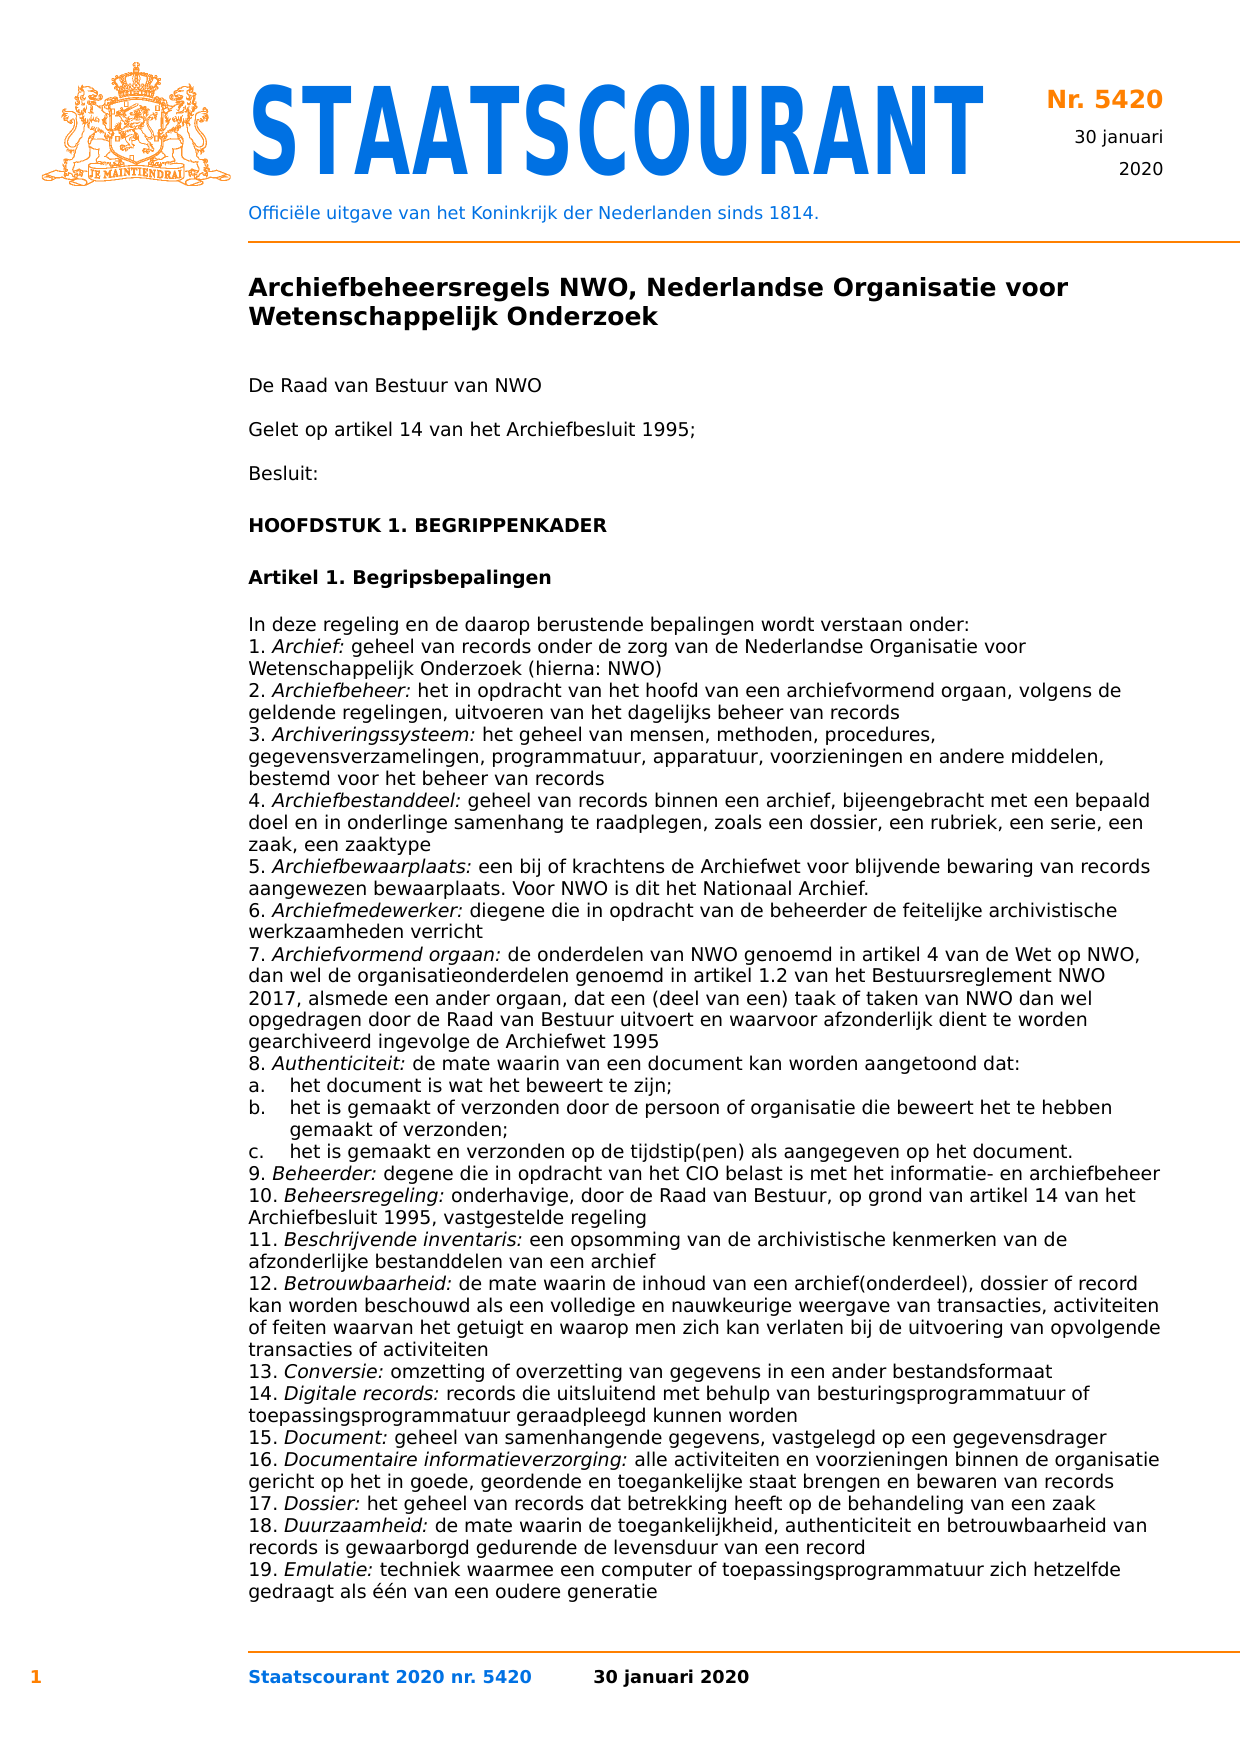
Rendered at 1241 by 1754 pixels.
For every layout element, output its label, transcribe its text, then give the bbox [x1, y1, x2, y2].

text 5. Archiefbewaarplaats: een bij of krachtens de Archiefwet voor blijvende bewaring van records aangewezen bewaarplaats. Voor NWO is dit het Nationaal Archief. [248, 856, 1163, 899]
table_cell 2020 [998, 153, 1240, 203]
text 4. Archiefbestanddeel: geheel van records binnen een archief, bijeengebracht met een bepaald doel en in onderlinge samenhang te raadplegen, zoals een dossier, een rubriek, een serie, een zaak, een zaaktype [248, 789, 1163, 856]
text 17. Dossier: het geheel van records dat betrekking heeft op de behandeling van een zaak [248, 1493, 1163, 1515]
text 3. Archiveringssysteem: het geheel van mensen, methoden, procedures, gegevensverzamelingen, programmatuur, apparatuur, voorzieningen en andere middelen, bestemd voor het beheer van records [248, 724, 1163, 789]
text c. het is gemaakt en verzonden op de tijdstip(pen) als aangegeven op het document. [248, 1141, 1163, 1163]
text 10. Beheersregeling: onderhavige, door de Raad van Bestuur, op grond van artikel 14 van het Archiefbesluit 1995, vastgestelde regeling [248, 1185, 1163, 1229]
text a. het document is wat het beweert te zijn; [248, 1075, 1163, 1097]
subtitle Archiefbeheersregels NWO, Nederlandse Organisatie voor Wetenschappelijk Onderzoek [248, 273, 1163, 331]
table_header STAATSCOURANT [248, 62, 998, 203]
text 18. Duurzaamheid: de mate waarin de toegankelijkheid, authenticiteit en betrouwbaarheid van records is gewaarborgd gedurende de levensduur van een record [248, 1515, 1163, 1559]
text Besluit: [248, 463, 1163, 485]
picture [41, 62, 231, 186]
text 7. Archiefvormend orgaan: de onderdelen van NWO genoemd in artikel 4 van de Wet op NWO, dan wel de organisatieonderdelen genoemd in artikel 1.2 van het Bestuursreglement NWO 2017, alsmede een ander orgaan, dat een (deel van een) taak of taken van NWO dan wel opgedragen door de Raad van Bestuur uitvoert en waarvoor afzonderlijk dient te worden gearchiveerd ingevolge de Archiefwet 1995 [248, 943, 1163, 1053]
text b. het is gemaakt of verzonden door de persoon of organisatie die beweert het te hebben gemaakt of verzonden; [248, 1097, 1163, 1141]
text In deze regeling en de daarop berustende bepalingen wordt verstaan onder: [248, 614, 1163, 636]
subtitle Artikel 1. Begripsbepalingen [248, 567, 1163, 589]
text 12. Betrouwbaarheid: de mate waarin de inhoud van een archief(onderdeel), dossier of record kan worden beschouwd als een volledige en nauwkeurige weergave van transacties, activiteiten of feiten waarvan het getuigt en waarop men zich kan verlaten bij de uitvoering van opvolgende transacties of activiteiten [248, 1273, 1163, 1361]
table_header [25, 62, 248, 241]
table_header Nr. 5420 [998, 62, 1240, 121]
subtitle HOOFDSTUK 1. BEGRIPPENKADER [248, 515, 1163, 537]
table_cell Officiële uitgave van het Koninkrijk der Nederlanden sinds 1814. [248, 203, 1240, 241]
text 15. Document: geheel van samenhangende gegevens, vastgelegd op een gegevensdrager [248, 1427, 1163, 1449]
text 6. Archiefmedewerker: diegene die in opdracht van de beheerder de feitelijke archivistische werkzaamheden verricht [248, 899, 1163, 943]
text 14. Digitale records: records die uitsluitend met behulp van besturingsprogrammatuur of toepassingsprogrammatuur geraadpleegd kunnen worden [248, 1383, 1163, 1427]
text 2. Archiefbeheer: het in opdracht van het hoofd van een archiefvormend orgaan, volgens de geldende regelingen, uitvoeren van het dagelijks beheer van records [248, 680, 1163, 724]
text 11. Beschrijvende inventaris: een opsomming van de archivistische kenmerken van de afzonderlijke bestanddelen van een archief [248, 1229, 1163, 1273]
text 16. Documentaire informatieverzorging: alle activiteiten en voorzieningen binnen de organisatie gericht op het in goede, geordende en toegankelijke staat brengen en bewaren van records [248, 1449, 1163, 1493]
text 8. Authenticiteit: de mate waarin van een document kan worden aangetoond dat: [248, 1053, 1163, 1075]
text 9. Beheerder: degene die in opdracht van het CIO belast is met het informatie- en archiefbeheer [248, 1163, 1163, 1185]
text De Raad van Bestuur van NWO [248, 375, 1163, 397]
text 19. Emulatie: techniek waarmee een computer of toepassingsprogrammatuur zich hetzelfde gedraagt als één van een oudere generatie [248, 1559, 1163, 1603]
table_cell 30 januari [998, 121, 1240, 153]
text 1. Archief: geheel van records onder de zorg van de Nederlandse Organisatie voor Wetenschappelijk Onderzoek (hierna: NWO) [248, 636, 1163, 680]
text Gelet op artikel 14 van het Archiefbesluit 1995; [248, 419, 1163, 441]
text 13. Conversie: omzetting of overzetting van gegevens in een ander bestandsformaat [248, 1361, 1163, 1383]
